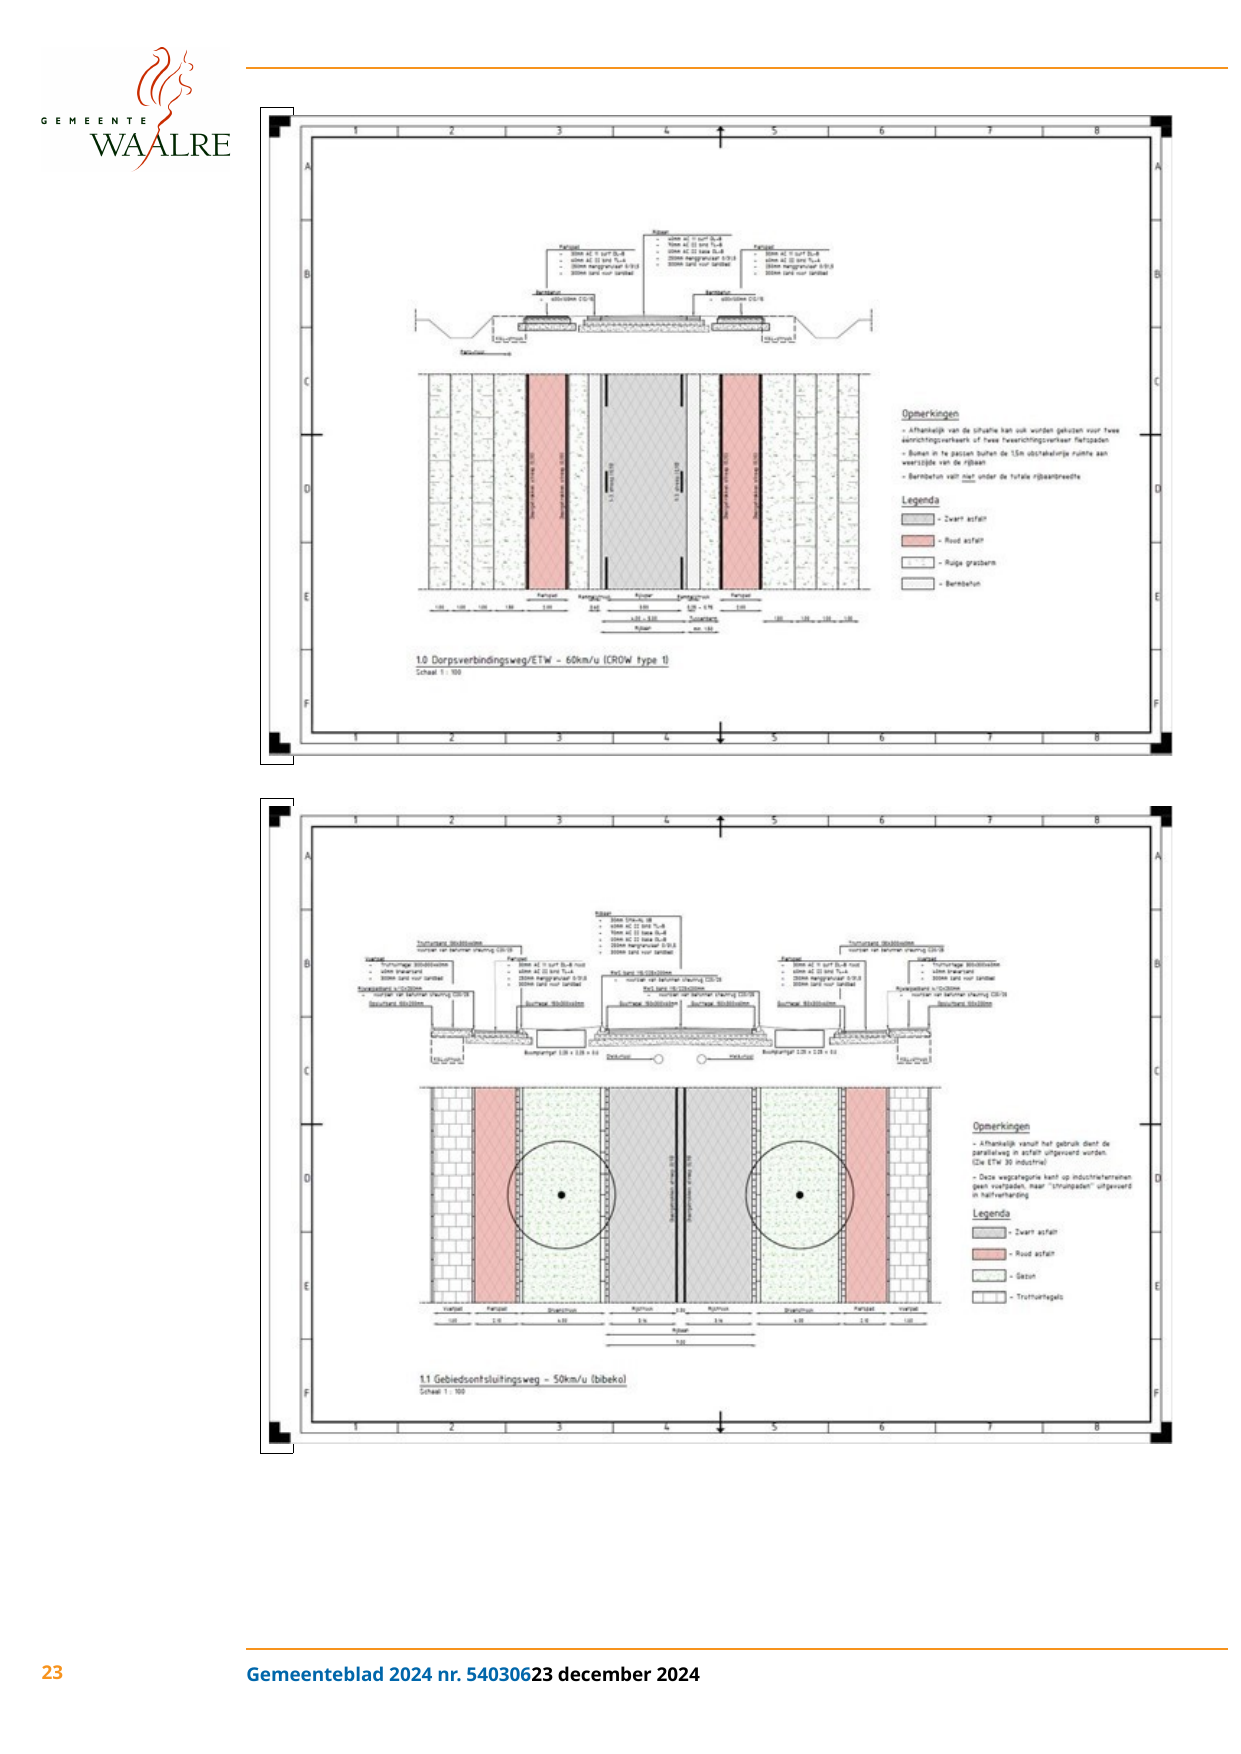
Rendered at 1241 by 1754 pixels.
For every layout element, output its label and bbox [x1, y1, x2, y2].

picture [41, 47, 231, 172]
picture [268, 806, 1173, 1444]
picture [268, 115, 1173, 756]
